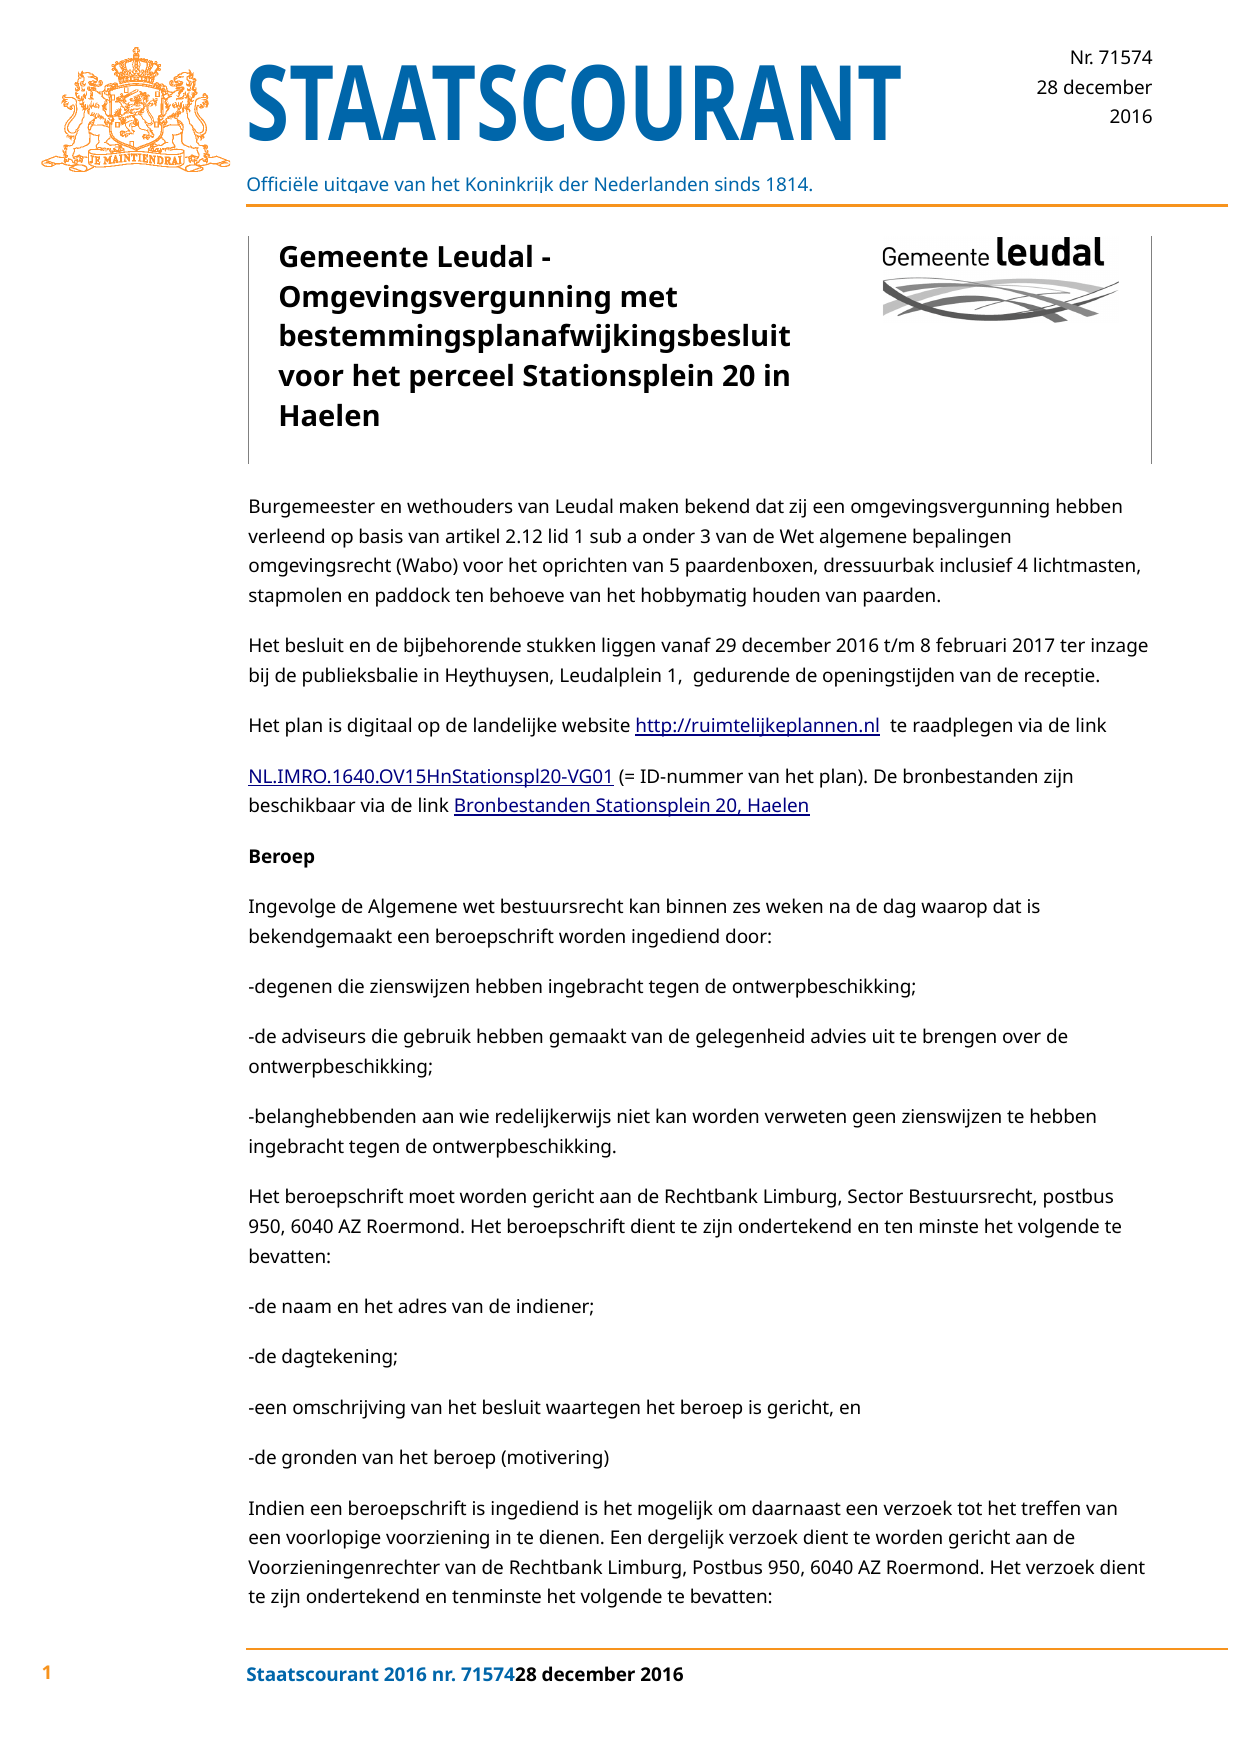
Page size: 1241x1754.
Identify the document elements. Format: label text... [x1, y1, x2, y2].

text -degenen die zienswijzen hebben ingebracht tegen de ontwerpbeschikking; [248, 973, 1152, 999]
text -de gronden van het beroep (motivering) [248, 1444, 1152, 1470]
text NL.IMRO.1640.OV15HnStationspl20-VG01 (= ID-nummer van het plan). De bronbestanden zijn beschikbaar via de link Bronbestanden Stationsplein 20, Haelen [248, 763, 1152, 818]
table_header [850, 323, 1151, 464]
text -belanghebbenden aan wie redelijkerwijs niet kan worden verweten geen zienswijzen te hebben ingebracht tegen de ontwerpbeschikking. [248, 1104, 1152, 1159]
text Ingevolge de Algemene wet bestuursrecht kan binnen zes weken na de dag waarop dat is bekendgemaakt een beroepschrift worden ingediend door: [248, 893, 1152, 949]
text Het besluit en de bijbehorende stukken liggen vanaf 29 december 2016 t/m 8 februari 2017 ter inzage bij de publieksbalie in Heythuysen, Leudalplein 1, gedurende de openingstijden van de receptie. [248, 632, 1152, 688]
table_header [850, 236, 882, 322]
text -een omschrijving van het besluit waartegen het beroep is gericht, en [248, 1394, 1152, 1420]
picture [41, 47, 231, 172]
text Burgemeester en wethouders van Leudal maken bekend dat zij een omgevingsvergunning hebben verleend op basis van artikel 2.12 lid 1 sub a onder 3 van de Wet algemene bepalingen omgevingsrecht (Wabo) voor het oprichten van 5 paardenboxen, dressuurbak inclusief 4 lichtmasten, stapmolen en paddock ten behoeve van het hobbymatig houden van paarden. [248, 493, 1152, 608]
table_header [1119, 236, 1151, 322]
text Beroep [248, 843, 1152, 869]
text -de adviseurs die gebruik hebben gemaakt van de gelegenheid advies uit te brengen over de ontwerpbeschikking; [248, 1024, 1152, 1079]
text Het plan is digitaal op de landelijke website http://ruimtelijkeplannen.nl te raadplegen via de link [248, 712, 1152, 738]
picture [882, 236, 1119, 323]
text -de dagtekening; [248, 1344, 1152, 1369]
text -de naam en het adres van de indiener; [248, 1293, 1152, 1319]
text Het beroepschrift moet worden gericht aan de Rechtbank Limburg, Sector Bestuursrecht, postbus 950, 6040 AZ Roermond. Het beroepschrift dient te zijn ondertekend en ten minste het volgende te bevatten: [248, 1184, 1152, 1269]
text Indien een beroepschrift is ingediend is het mogelijk om daarnaast een verzoek tot het treffen van een voorlopige voorziening in te dienen. Een dergelijk verzoek dient te worden gericht aan de Voorzieningenrechter van de Rechtbank Limburg, Postbus 950, 6040 AZ Roermond. Het verzoek dient te zijn ondertekend en tenminste het volgende te bevatten: [248, 1495, 1152, 1609]
table_header Gemeente Leudal - Omgevingsvergunning met bestemmingsplanafwijkingsbesluit voor het perceel Stationsplein 20 in Haelen [249, 236, 850, 464]
